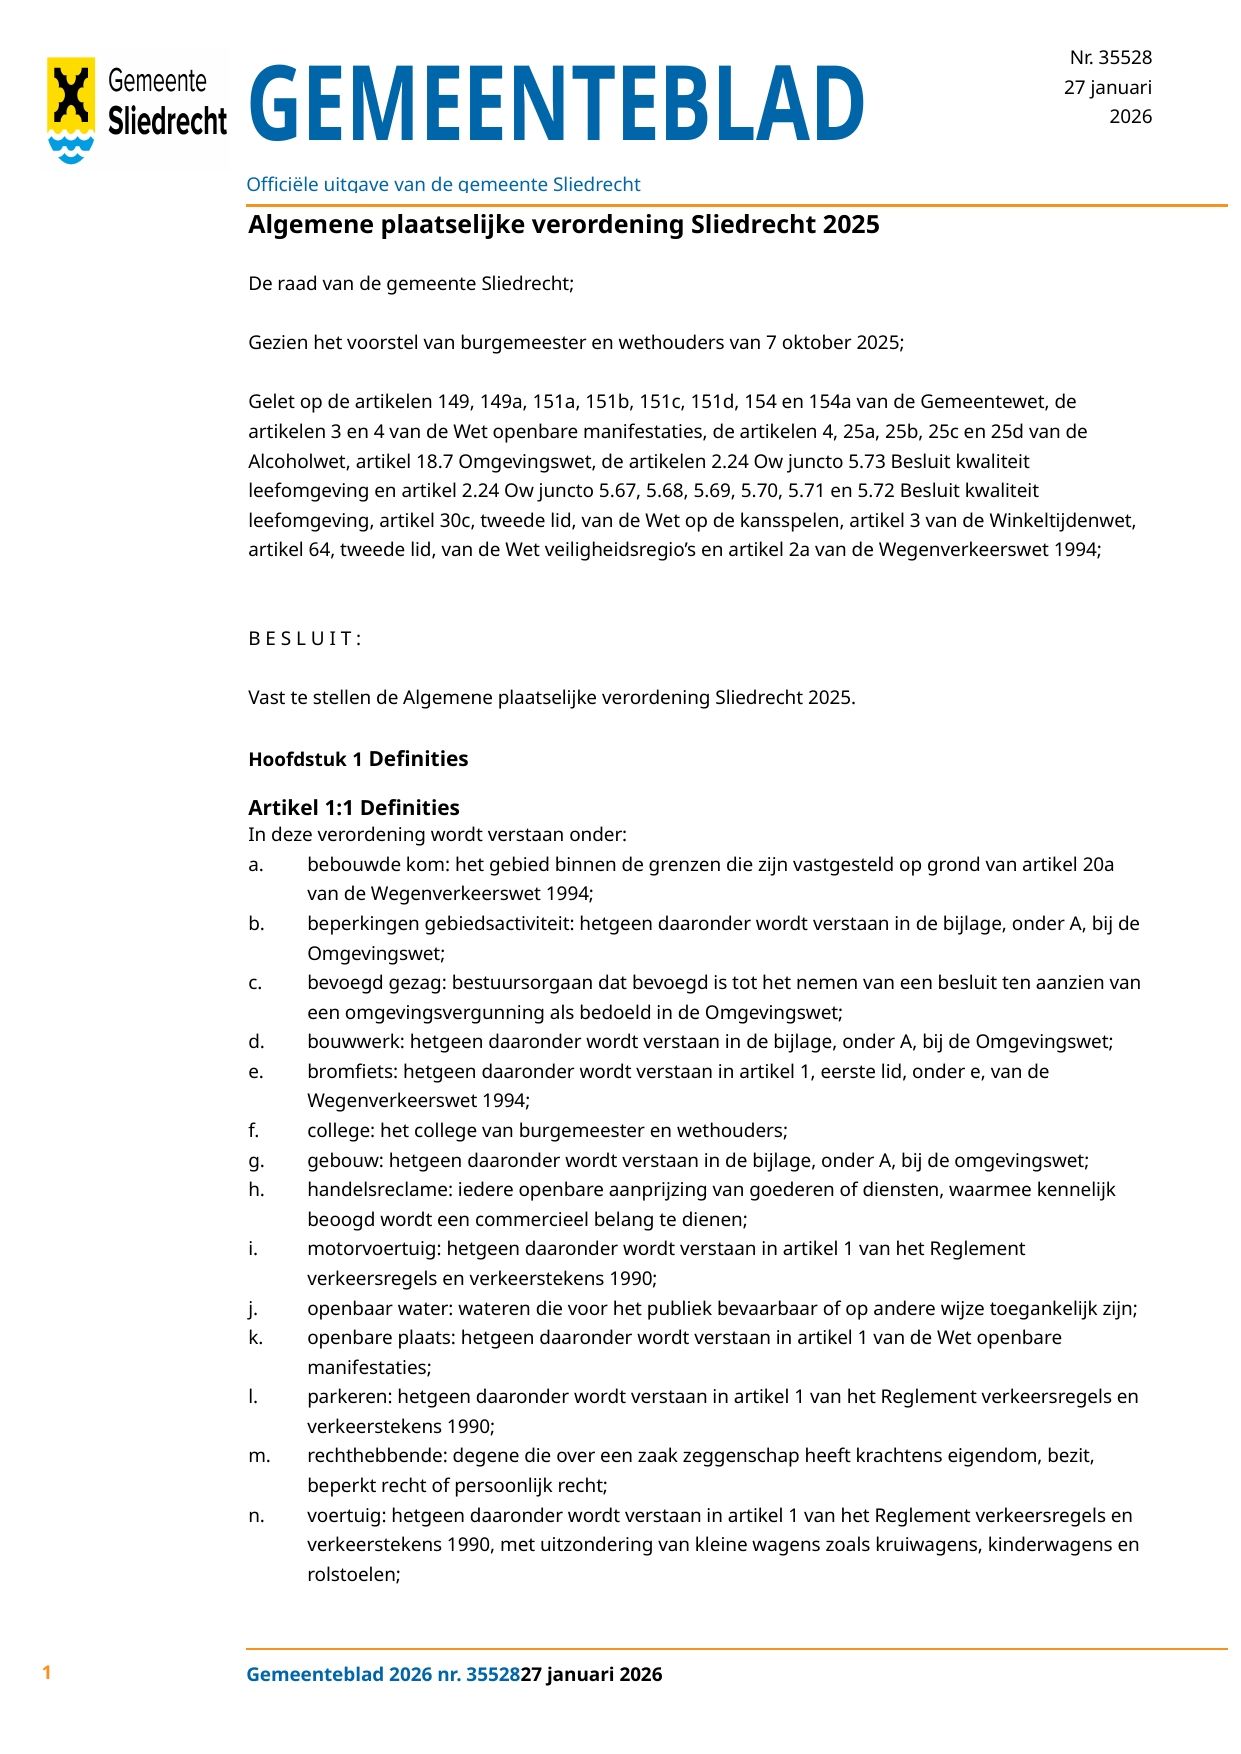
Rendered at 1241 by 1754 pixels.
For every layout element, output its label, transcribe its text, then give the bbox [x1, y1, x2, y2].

list motorvoertuig: hetgeen daaronder wordt verstaan in artikel 1 van het Reglement verkeersregels en verkeerstekens 1990; [248, 1236, 1152, 1291]
list bebouwde kom: het gebied binnen de grenzen die zijn vastgesteld op grond van artikel 20a van de Wegenverkeerswet 1994; [248, 851, 1152, 906]
list beperkingen gebiedsactiviteit: hetgeen daaronder wordt verstaan in de bijlage, onder A, bij de Omgevingswet; [248, 910, 1152, 965]
list openbaar water: wateren die voor het publiek bevaarbaar of op andere wijze toegankelijk zijn; [248, 1295, 1152, 1320]
picture [41, 47, 231, 172]
list bouwwerk: hetgeen daaronder wordt verstaan in de bijlage, onder A, bij de Omgevingswet; [248, 1028, 1152, 1054]
list parkeren: hetgeen daaronder wordt verstaan in artikel 1 van het Reglement verkeersregels en verkeerstekens 1990; [248, 1383, 1152, 1439]
list openbare plaats: hetgeen daaronder wordt verstaan in artikel 1 van de Wet openbare manifestaties; [248, 1324, 1152, 1379]
list gebouw: hetgeen daaronder wordt verstaan in de bijlage, onder A, bij de omgevingswet; [248, 1147, 1152, 1172]
text Algemene plaatselijke verordening Sliedrecht 2025 [248, 207, 1152, 241]
text Hoofdstuk 1 Definities [248, 744, 1152, 772]
list bevoegd gezag: bestuursorgaan dat bevoegd is tot het nemen van een besluit ten aanzien van een omgevingsvergunning als bedoeld in de Omgevingswet; [248, 969, 1152, 1024]
list bromfiets: hetgeen daaronder wordt verstaan in artikel 1, eerste lid, onder e, van de Wegenverkeerswet 1994; [248, 1058, 1152, 1113]
text Gelet op de artikelen 149, 149a, 151a, 151b, 151c, 151d, 154 en 154a van de Gemeentewet, de artikelen 3 en 4 van de Wet openbare manifestaties, de artikelen 4, 25a, 25b, 25c en 25d van de Alcoholwet, artikel 18.7 Omgevingswet, de artikelen 2.24 Ow juncto 5.73 Besluit kwaliteit leefomgeving en artikel 2.24 Ow juncto 5.67, 5.68, 5.69, 5.70, 5.71 en 5.72 Besluit kwaliteit leefomgeving, artikel 30c, tweede lid, van de Wet op de kansspelen, artikel 3 van de Winkeltijdenwet, artikel 64, tweede lid, van de Wet veiligheidsregio’s en artikel 2a van de Wegenverkeerswet 1994; [248, 389, 1152, 562]
text Gezien het voorstel van burgemeester en wethouders van 7 oktober 2025; [248, 329, 1152, 355]
list rechthebbende: degene die over een zaak zeggenschap heeft krachtens eigendom, bezit, beperkt recht of persoonlijk recht; [248, 1443, 1152, 1498]
list handelsreclame: iedere openbare aanprijzing van goederen of diensten, waarmee kennelijk beoogd wordt een commercieel belang te dienen; [248, 1176, 1152, 1232]
text In deze verordening wordt verstaan onder: [248, 821, 1152, 847]
text B E S L U I T : [248, 625, 1152, 651]
text Vast te stellen de Algemene plaatselijke verordening Sliedrecht 2025. [248, 684, 1152, 710]
list college: het college van burgemeester en wethouders; [248, 1117, 1152, 1143]
list voertuig: hetgeen daaronder wordt verstaan in artikel 1 van het Reglement verkeersregels en verkeerstekens 1990, met uitzondering van kleine wagens zoals kruiwagens, kinderwagens en rolstoelen; [248, 1502, 1152, 1587]
text Artikel 1:1 Definities [248, 793, 1152, 821]
text De raad van de gemeente Sliedrecht; [248, 270, 1152, 296]
